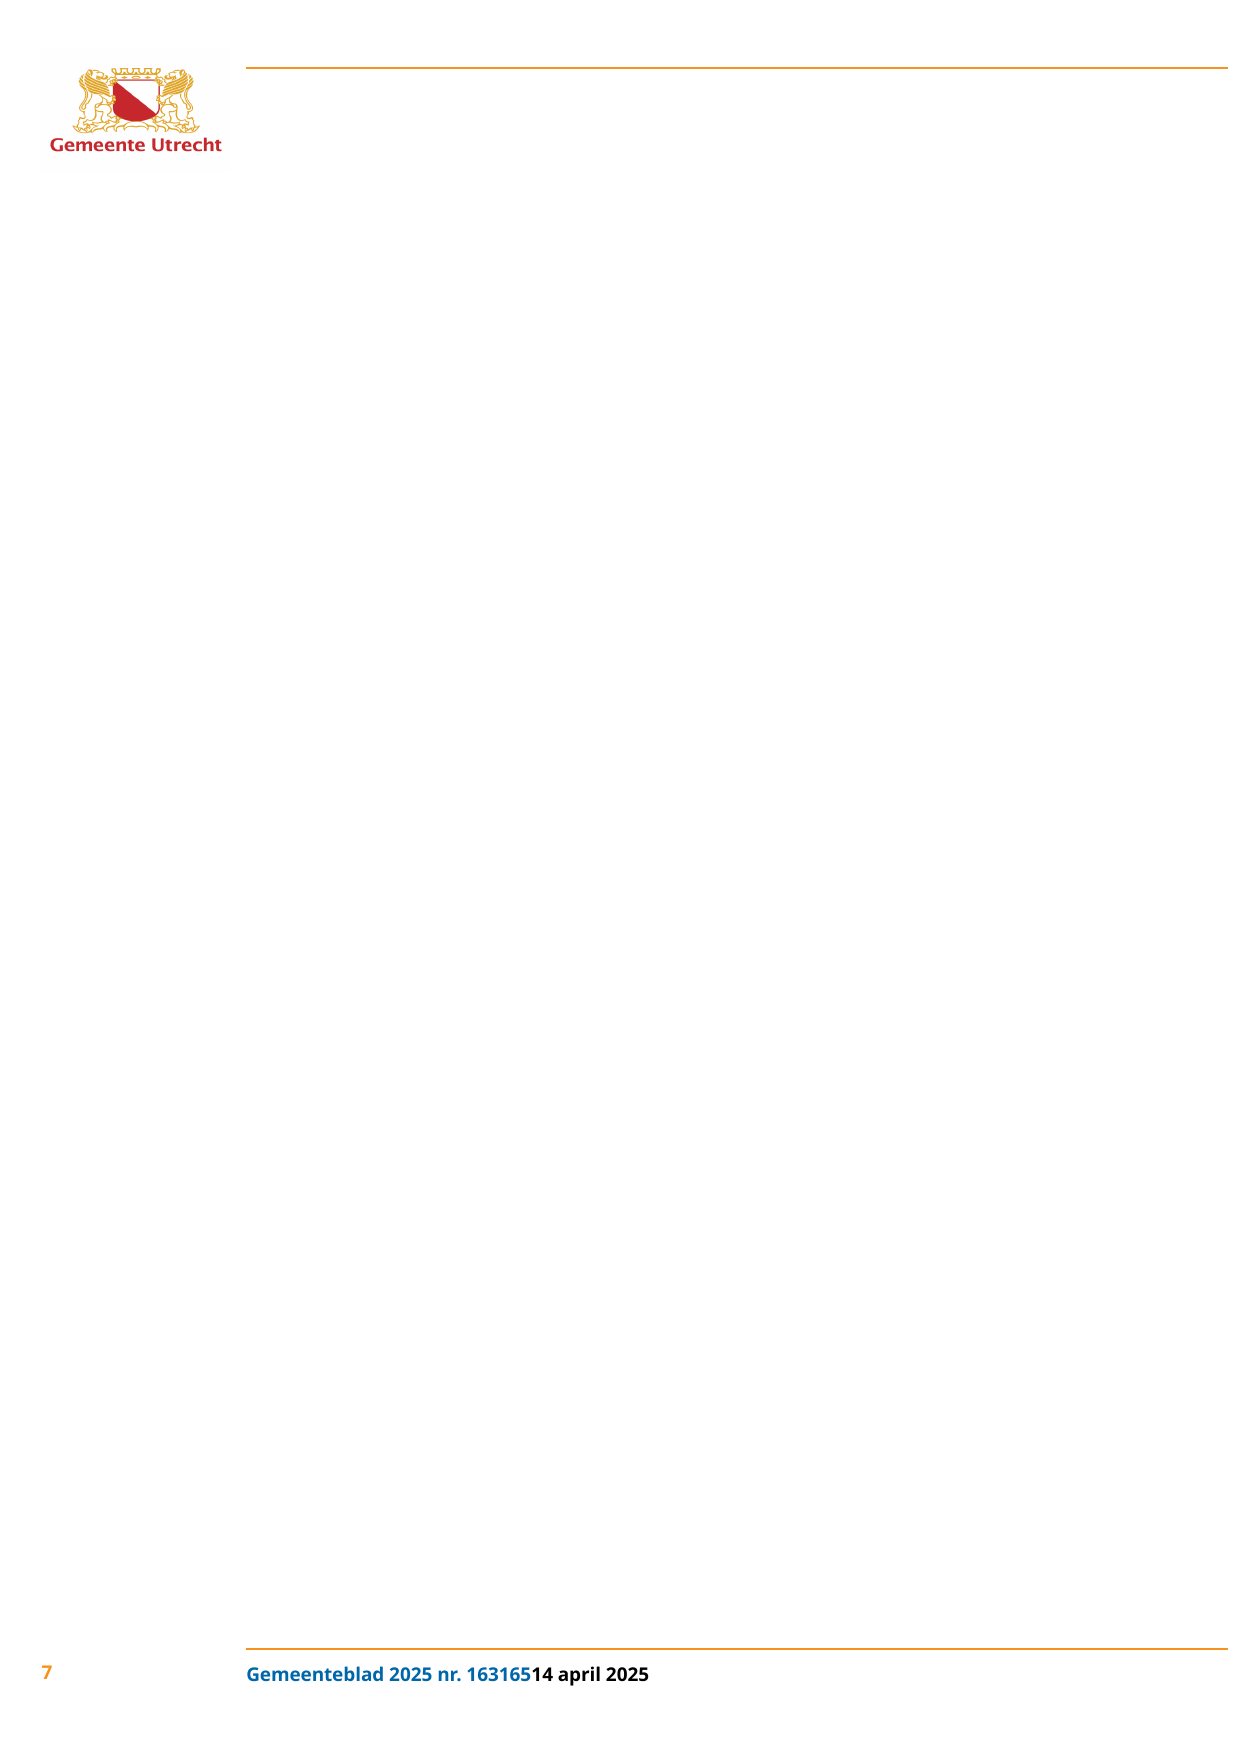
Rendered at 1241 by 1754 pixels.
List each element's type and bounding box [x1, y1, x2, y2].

picture [41, 47, 231, 172]
